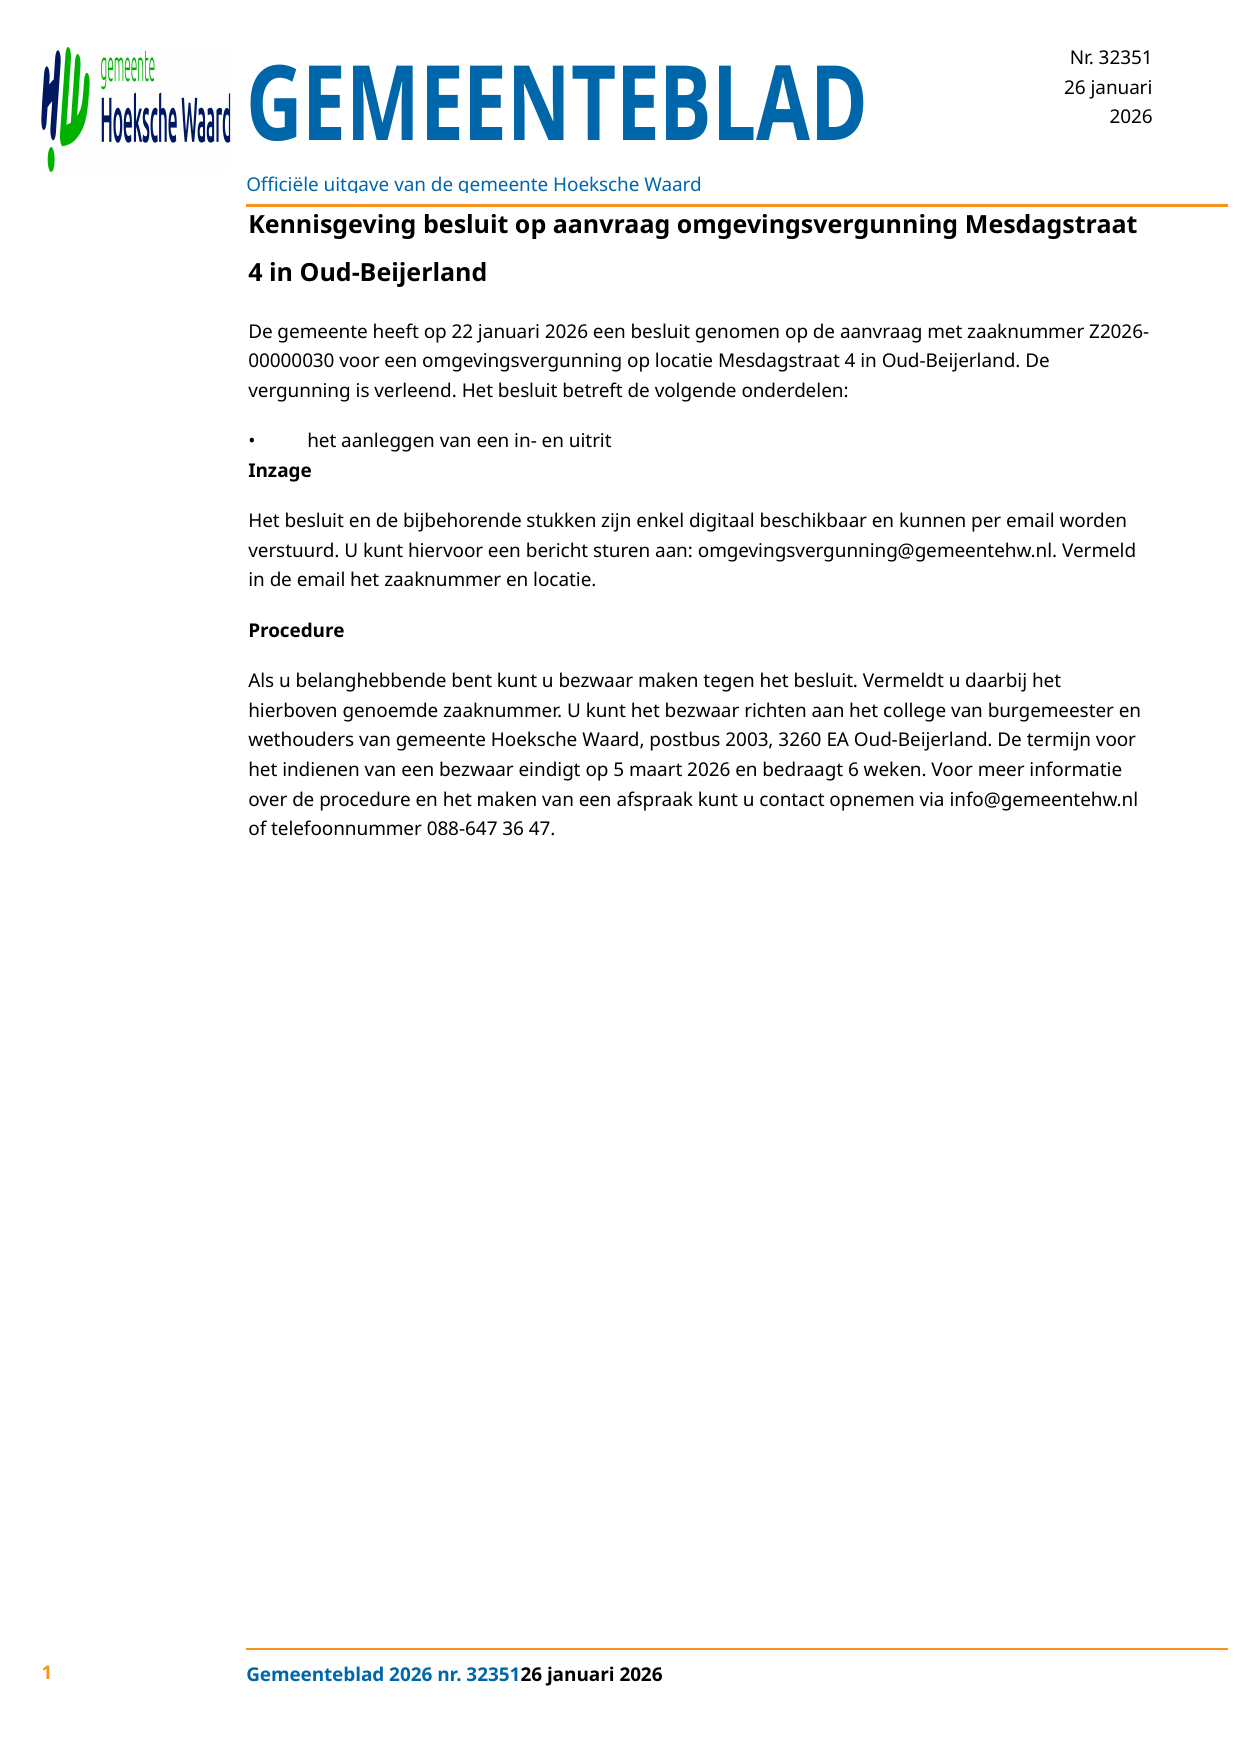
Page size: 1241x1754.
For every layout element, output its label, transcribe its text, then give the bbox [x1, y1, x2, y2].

text Als u belanghebbende bent kunt u bezwaar maken tegen het besluit. Vermeldt u daarbij het hierboven genoemde zaaknummer. U kunt het bezwaar richten aan het college van burgemeester en wethouders van gemeente Hoeksche Waard, postbus 2003, 3260 EA Oud-Beijerland. De termijn voor het indienen van een bezwaar eindigt op 5 maart 2026 en bedraagt 6 weken. Voor meer informatie over de procedure en het maken van een afspraak kunt u contact opnemen via info@gemeentehw.nl of telefoonnummer 088-647 36 47. [248, 667, 1152, 841]
text Kennisgeving besluit op aanvraag omgevingsvergunning Mesdagstraat 4 in Oud-Beijerland [248, 207, 1152, 288]
text Het besluit en de bijbehorende stukken zijn enkel digitaal beschikbaar en kunnen per email worden verstuurd. U kunt hiervoor een bericht sturen aan: omgevingsvergunning@gemeentehw.nl. Vermeld in de email het zaaknummer en locatie. [248, 507, 1152, 592]
text De gemeente heeft op 22 januari 2026 een besluit genomen op de aanvraag met zaaknummer Z2026-00000030 voor een omgevingsvergunning op locatie Mesdagstraat 4 in Oud-Beijerland. De vergunning is verleend. Het besluit betreft de volgende onderdelen: [248, 318, 1152, 403]
list het aanleggen van een in- en uitrit [248, 427, 1152, 453]
text Inzage [248, 457, 1152, 483]
picture [41, 47, 231, 172]
text Procedure [248, 617, 1152, 643]
